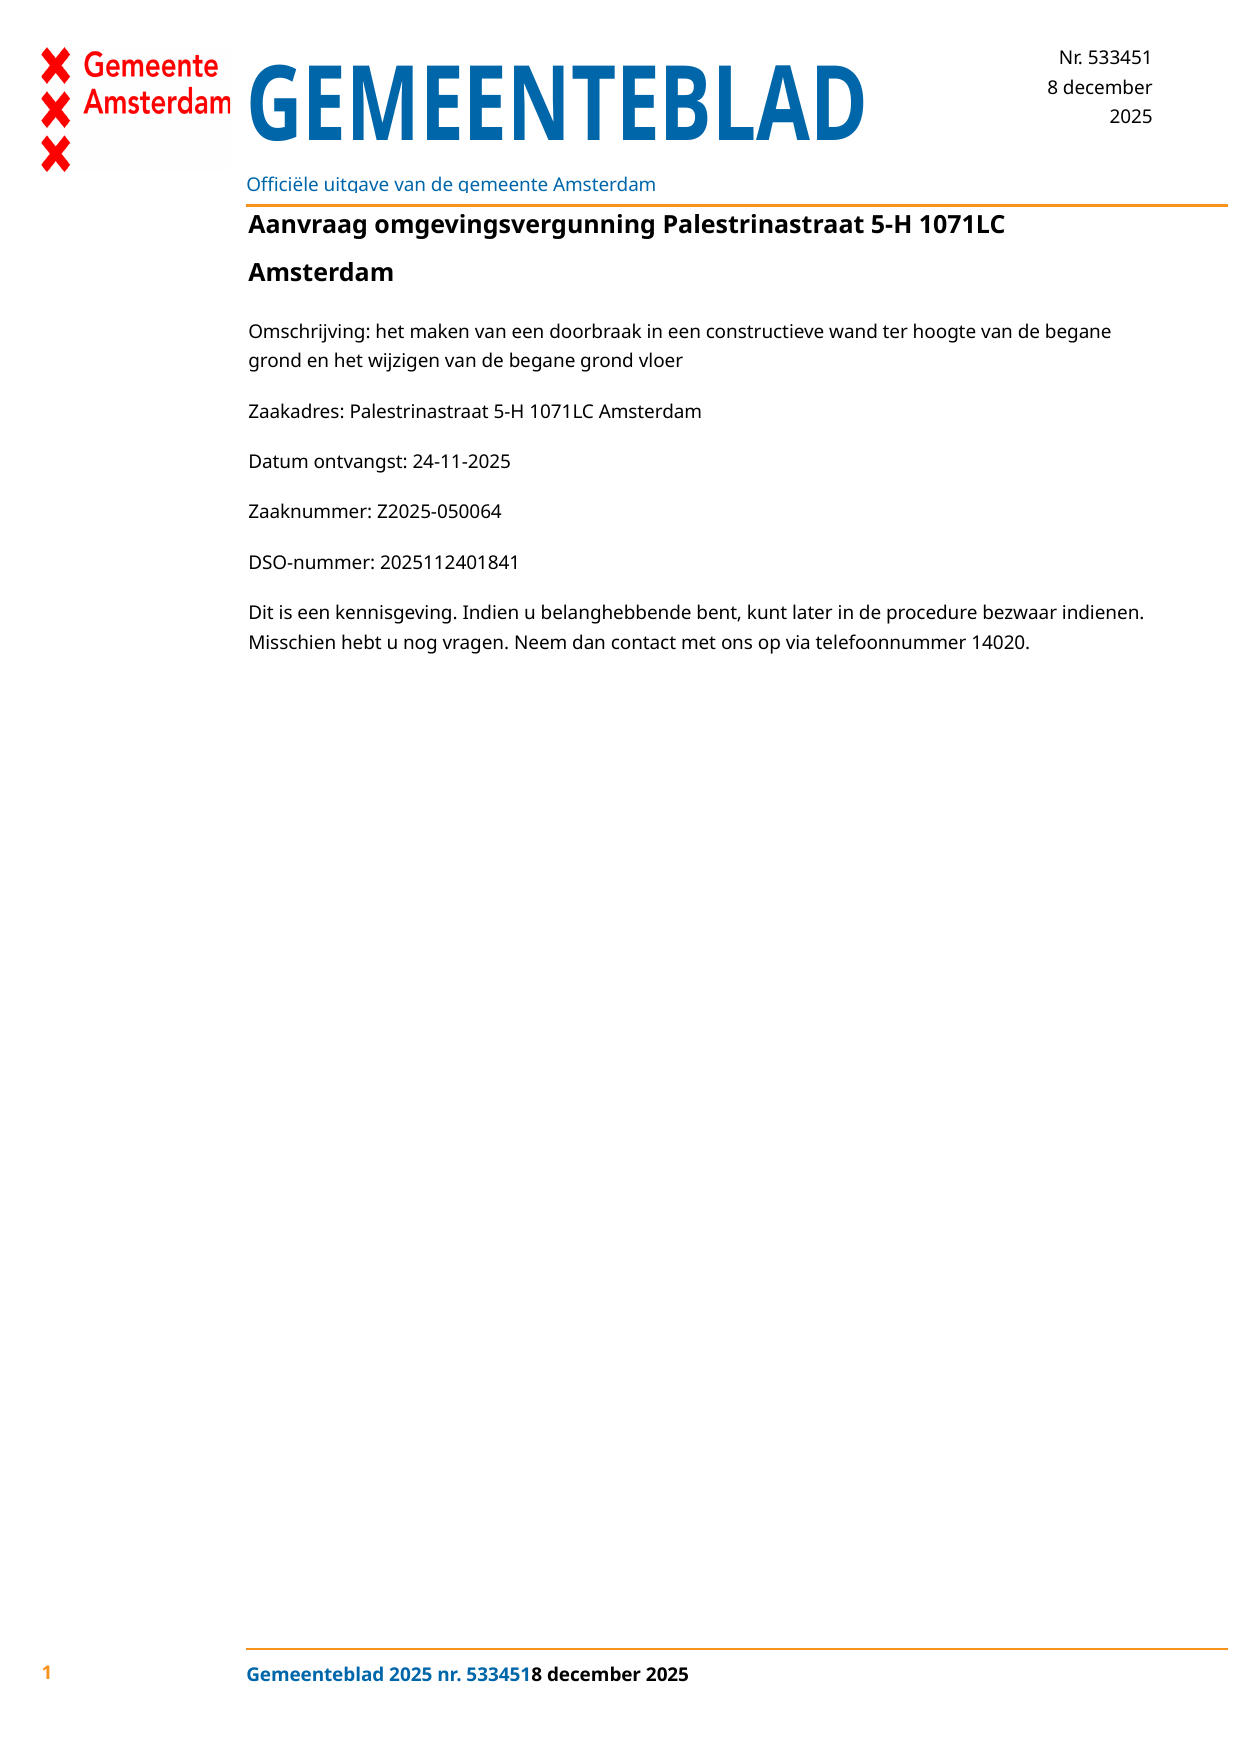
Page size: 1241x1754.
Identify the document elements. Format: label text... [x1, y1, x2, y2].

text Aanvraag omgevingsvergunning Palestrinastraat 5-H 1071LC Amsterdam [248, 207, 1152, 288]
text DSO-nummer: 2025112401841 [248, 549, 1152, 575]
text Zaakadres: Palestrinastraat 5-H 1071LC Amsterdam [248, 398, 1152, 424]
text Datum ontvangst: 24-11-2025 [248, 448, 1152, 474]
text Zaaknummer: Z2025-050064 [248, 499, 1152, 524]
picture [41, 47, 231, 172]
text Dit is een kennisgeving. Indien u belanghebbende bent, kunt later in de procedure bezwaar indienen. Misschien hebt u nog vragen. Neem dan contact met ons op via telefoonnummer 14020. [248, 599, 1152, 655]
text Omschrijving: het maken van een doorbraak in een constructieve wand ter hoogte van de begane grond en het wijzigen van de begane grond vloer [248, 318, 1152, 373]
